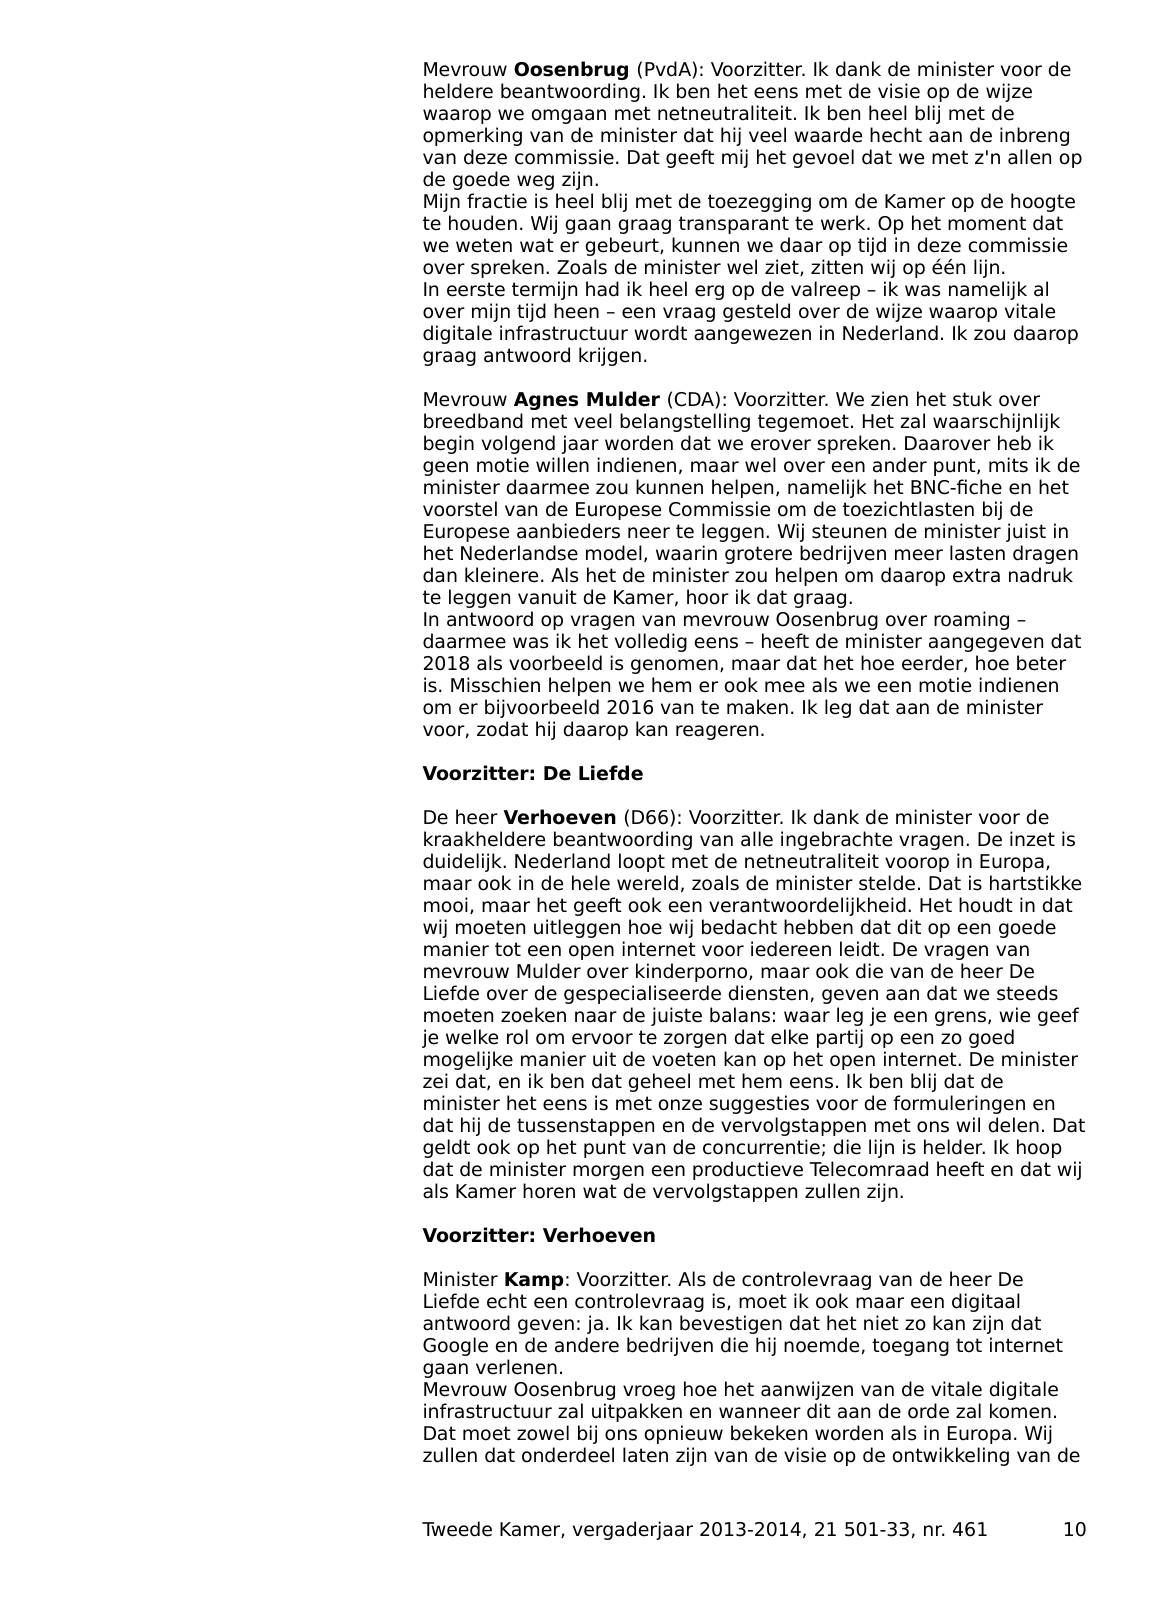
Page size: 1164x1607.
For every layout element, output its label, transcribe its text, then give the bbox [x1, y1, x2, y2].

text Voorzitter: Verhoeven [422, 1225, 1087, 1247]
text Mijn fractie is heel blij met de toezegging om de Kamer op de hoogte te houden. Wij gaan graag transparant te werk. Op het moment dat we weten wat er gebeurt, kunnen we daar op tijd in deze commissie over spreken. Zoals de minister wel ziet, zitten wij op één lijn. [422, 191, 1087, 279]
text In eerste termijn had ik heel erg op de valreep – ik was namelijk al over mijn tijd heen – een vraag gesteld over de wijze waarop vitale digitale infrastructuur wordt aangewezen in Nederland. Ik zou daarop graag antwoord krijgen. [422, 279, 1087, 367]
text Mevrouw Oosenbrug vroeg hoe het aanwijzen van de vitale digitale infrastructuur zal uitpakken en wanneer dit aan de orde zal komen. Dat moet zowel bij ons opnieuw bekeken worden als in Europa. Wij zullen dat onderdeel laten zijn van de visie op de ontwikkeling van de [422, 1379, 1087, 1467]
text Mevrouw Oosenbrug (PvdA): Voorzitter. Ik dank de minister voor de heldere beantwoording. Ik ben het eens met de visie op de wijze waarop we omgaan met netneutraliteit. Ik ben heel blij met de opmerking van de minister dat hij veel waarde hecht aan de inbreng van deze commissie. Dat geeft mij het gevoel dat we met z'n allen op de goede weg zijn. [422, 59, 1087, 191]
text Voorzitter: De Liefde [422, 763, 1087, 785]
text De heer Verhoeven (D66): Voorzitter. Ik dank de minister voor de kraakheldere beantwoording van alle ingebrachte vragen. De inzet is duidelijk. Nederland loopt met de netneutraliteit voorop in Europa, maar ook in de hele wereld, zoals de minister stelde. Dat is hartstikke mooi, maar het geeft ook een verantwoordelijkheid. Het houdt in dat wij moeten uitleggen hoe wij bedacht hebben dat dit op een goede manier tot een open internet voor iedereen leidt. De vragen van mevrouw Mulder over kinderporno, maar ook die van de heer De Liefde over de gespecialiseerde diensten, geven aan dat we steeds moeten zoeken naar de juiste balans: waar leg je een grens, wie geef je welke rol om ervoor te zorgen dat elke partij op een zo goed mogelijke manier uit de voeten kan op het open internet. De minister zei dat, en ik ben dat geheel met hem eens. Ik ben blij dat de minister het eens is met onze suggesties voor de formuleringen en dat hij de tussenstappen en de vervolgstappen met ons wil delen. Dat geldt ook op het punt van de concurrentie; die lijn is helder. Ik hoop dat de minister morgen een productieve Telecomraad heeft en dat wij als Kamer horen wat de vervolgstappen zullen zijn. [422, 807, 1087, 1203]
text Minister Kamp: Voorzitter. Als de controlevraag van de heer De Liefde echt een controlevraag is, moet ik ook maar een digitaal antwoord geven: ja. Ik kan bevestigen dat het niet zo kan zijn dat Google en de andere bedrijven die hij noemde, toegang tot internet gaan verlenen. [422, 1269, 1087, 1379]
text Mevrouw Agnes Mulder (CDA): Voorzitter. We zien het stuk over breedband met veel belangstelling tegemoet. Het zal waarschijnlijk begin volgend jaar worden dat we erover spreken. Daarover heb ik geen motie willen indienen, maar wel over een ander punt, mits ik de minister daarmee zou kunnen helpen, namelijk het BNC-fiche en het voorstel van de Europese Commissie om de toezichtlasten bij de Europese aanbieders neer te leggen. Wij steunen de minister juist in het Nederlandse model, waarin grotere bedrijven meer lasten dragen dan kleinere. Als het de minister zou helpen om daarop extra nadruk te leggen vanuit de Kamer, hoor ik dat graag. [422, 389, 1087, 609]
text In antwoord op vragen van mevrouw Oosenbrug over roaming – daarmee was ik het volledig eens – heeft de minister aangegeven dat 2018 als voorbeeld is genomen, maar dat het hoe eerder, hoe beter is. Misschien helpen we hem er ook mee als we een motie indienen om er bijvoorbeeld 2016 van te maken. Ik leg dat aan de minister voor, zodat hij daarop kan reageren. [422, 609, 1087, 741]
